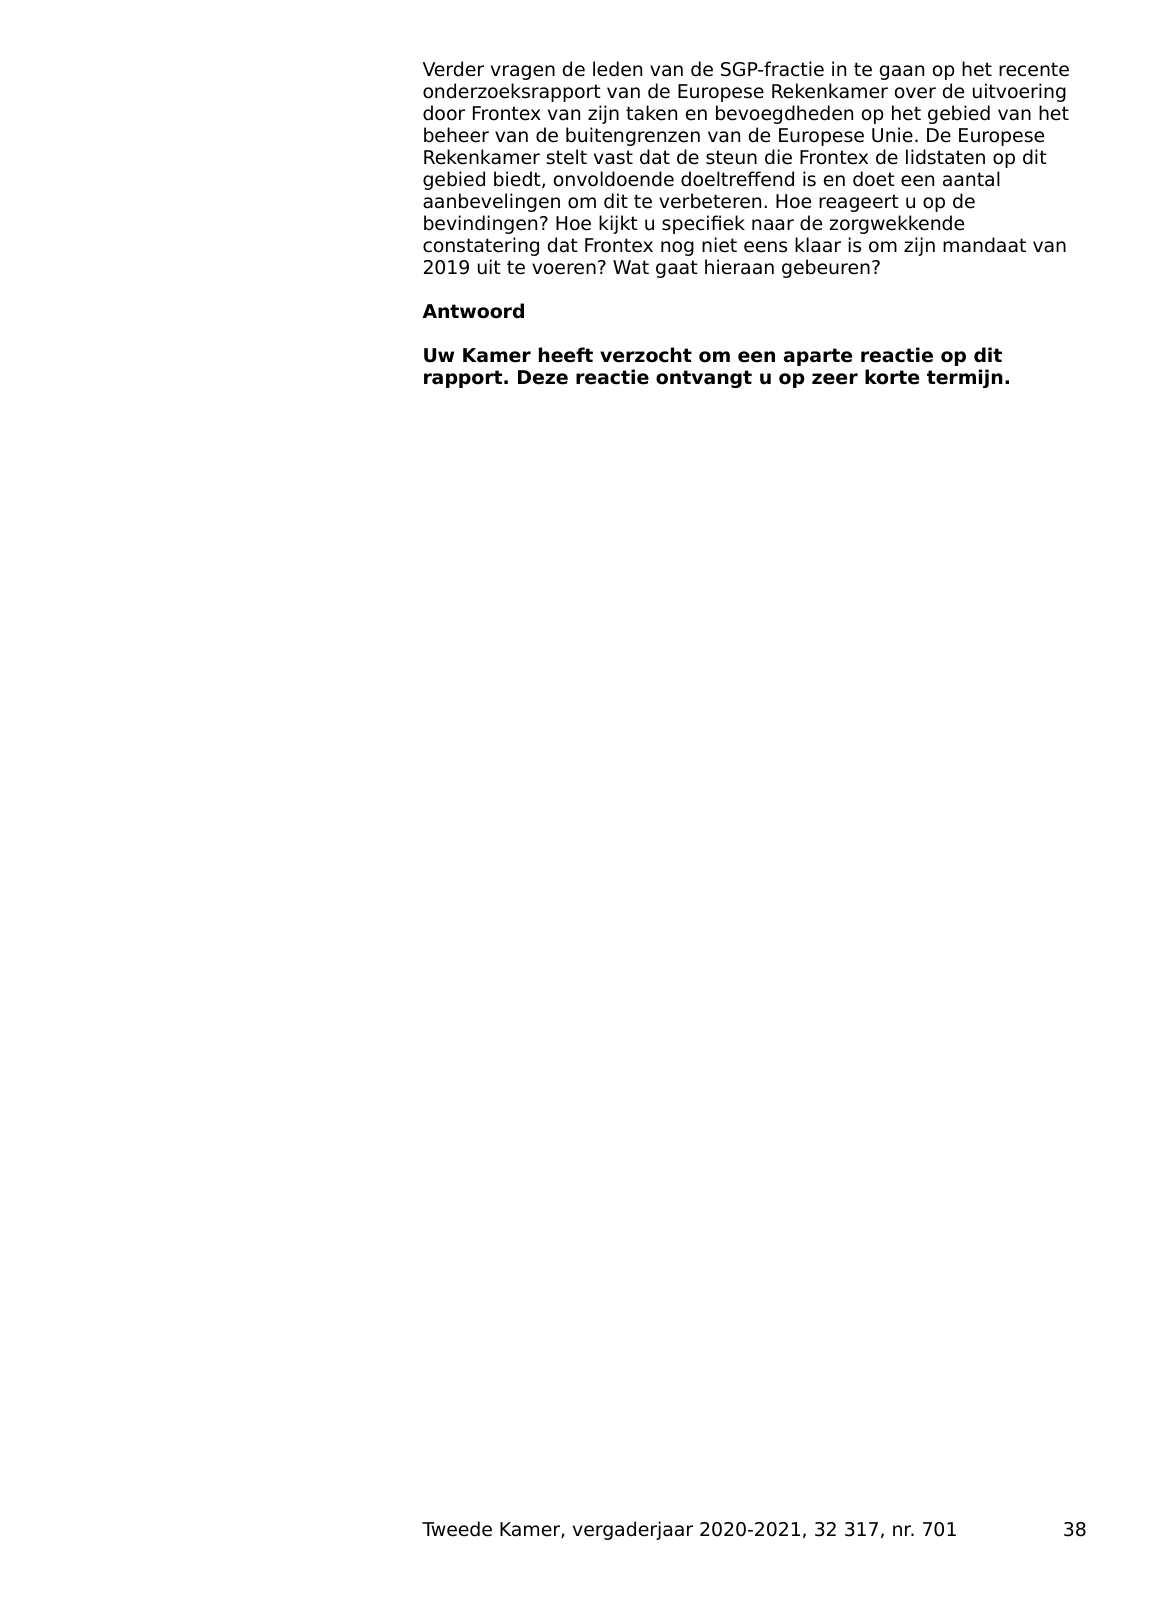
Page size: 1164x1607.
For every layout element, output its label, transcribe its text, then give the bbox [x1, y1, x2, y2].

subtitle Antwoord [422, 301, 1087, 323]
text Verder vragen de leden van de SGP-fractie in te gaan op het recente onderzoeksrapport van de Europese Rekenkamer over de uitvoering door Frontex van zijn taken en bevoegdheden op het gebied van het beheer van de buitengrenzen van de Europese Unie. De Europese Rekenkamer stelt vast dat de steun die Frontex de lidstaten op dit gebied biedt, onvoldoende doeltreffend is en doet een aantal aanbevelingen om dit te verbeteren. Hoe reageert u op de bevindingen? Hoe kijkt u specifiek naar de zorgwekkende constatering dat Frontex nog niet eens klaar is om zijn mandaat van 2019 uit te voeren? Wat gaat hieraan gebeuren? [422, 59, 1087, 279]
text Uw Kamer heeft verzocht om een aparte reactie op dit rapport. Deze reactie ontvangt u op zeer korte termijn. [422, 345, 1087, 389]
